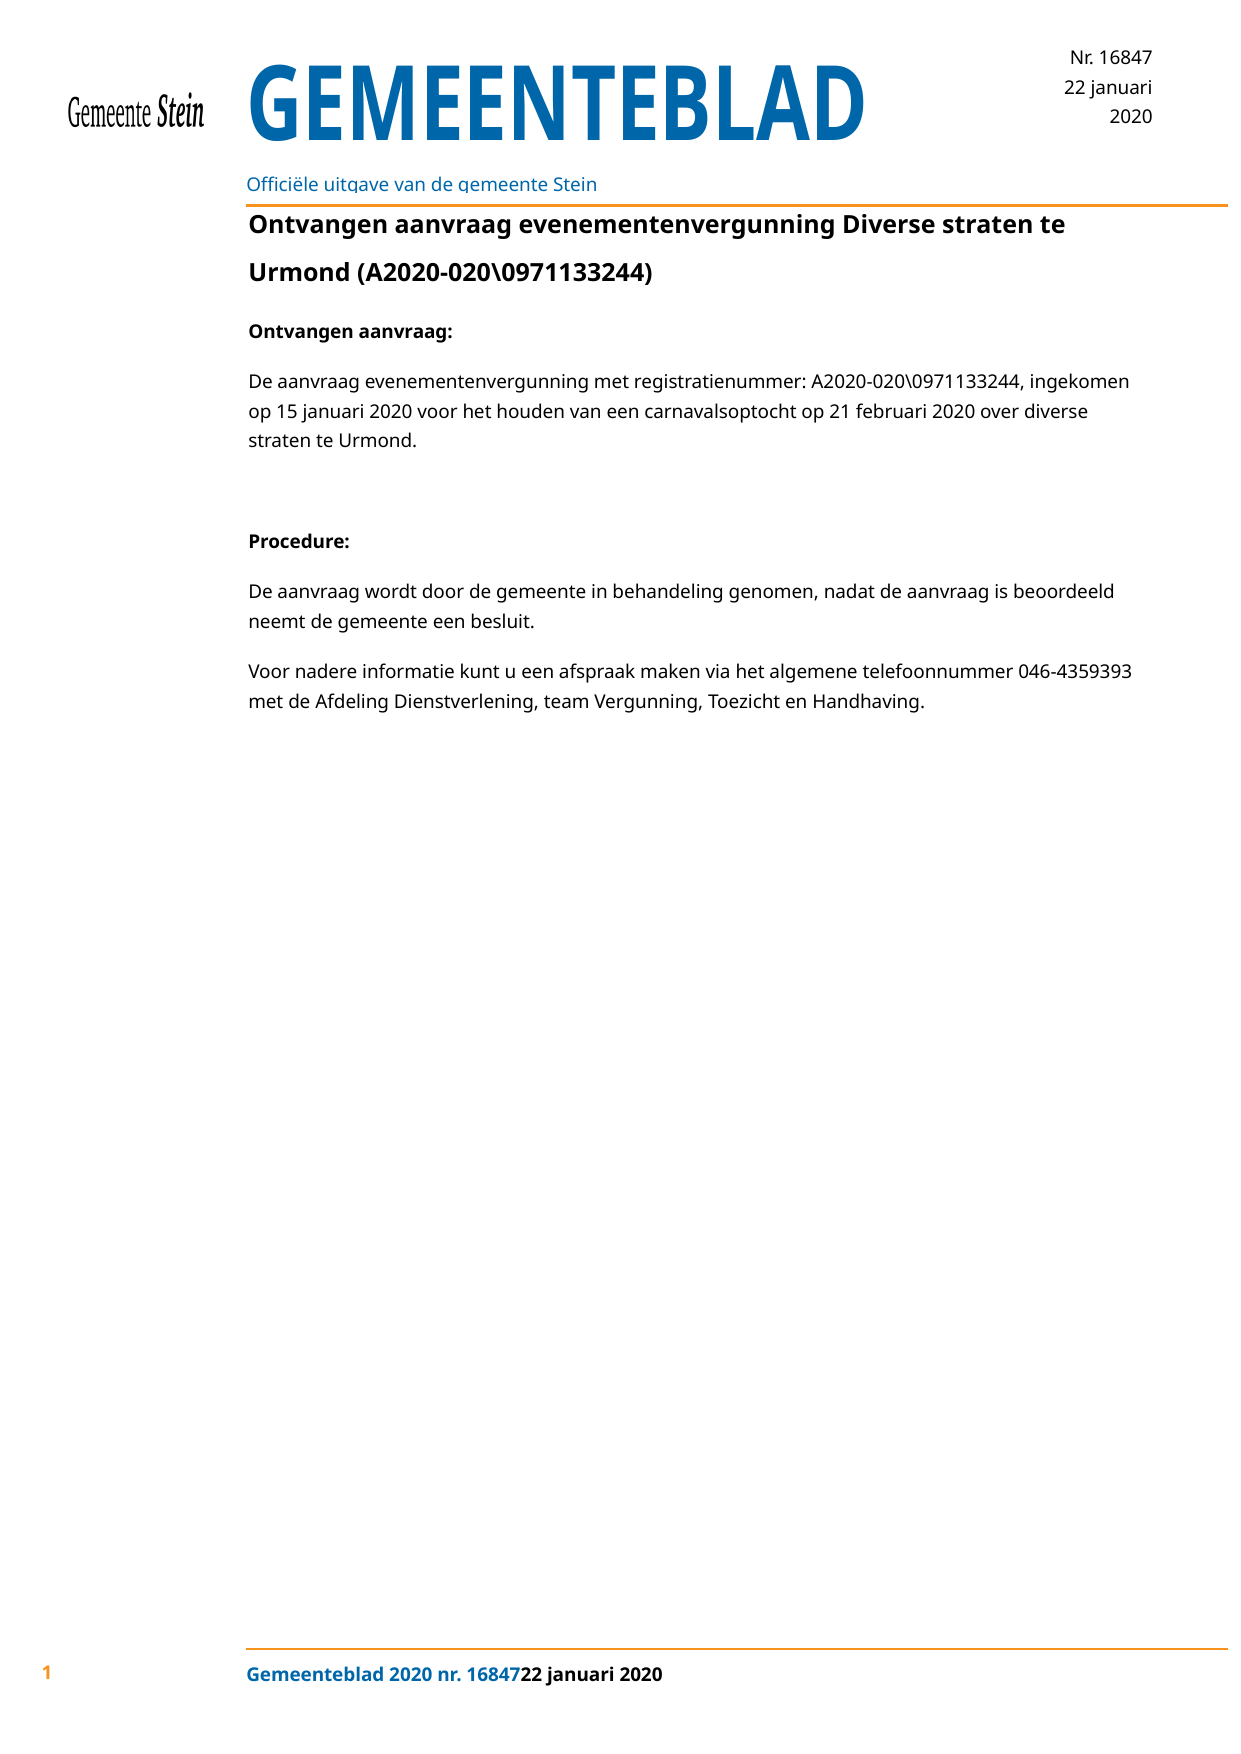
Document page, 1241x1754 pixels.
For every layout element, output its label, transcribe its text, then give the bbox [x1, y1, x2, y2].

text Procedure: [248, 528, 1152, 554]
text Ontvangen aanvraag evenementenvergunning Diverse straten te Urmond (A2020-020\0971133244) [248, 207, 1152, 288]
text Voor nadere informatie kunt u een afspraak maken via het algemene telefoonnummer 046-4359393 met de Afdeling Dienstverlening, team Vergunning, Toezicht en Handhaving. [248, 659, 1152, 714]
text Ontvangen aanvraag: [248, 318, 1152, 344]
text De aanvraag wordt door de gemeente in behandeling genomen, nadat de aanvraag is beoordeeld neemt de gemeente een besluit. [248, 579, 1152, 634]
text De aanvraag evenementenvergunning met registratienummer: A2020-020\0971133244, ingekomen op 15 januari 2020 voor het houden van een carnavalsoptocht op 21 februari 2020 over diverse straten te Urmond. [248, 368, 1152, 453]
picture [41, 47, 231, 172]
